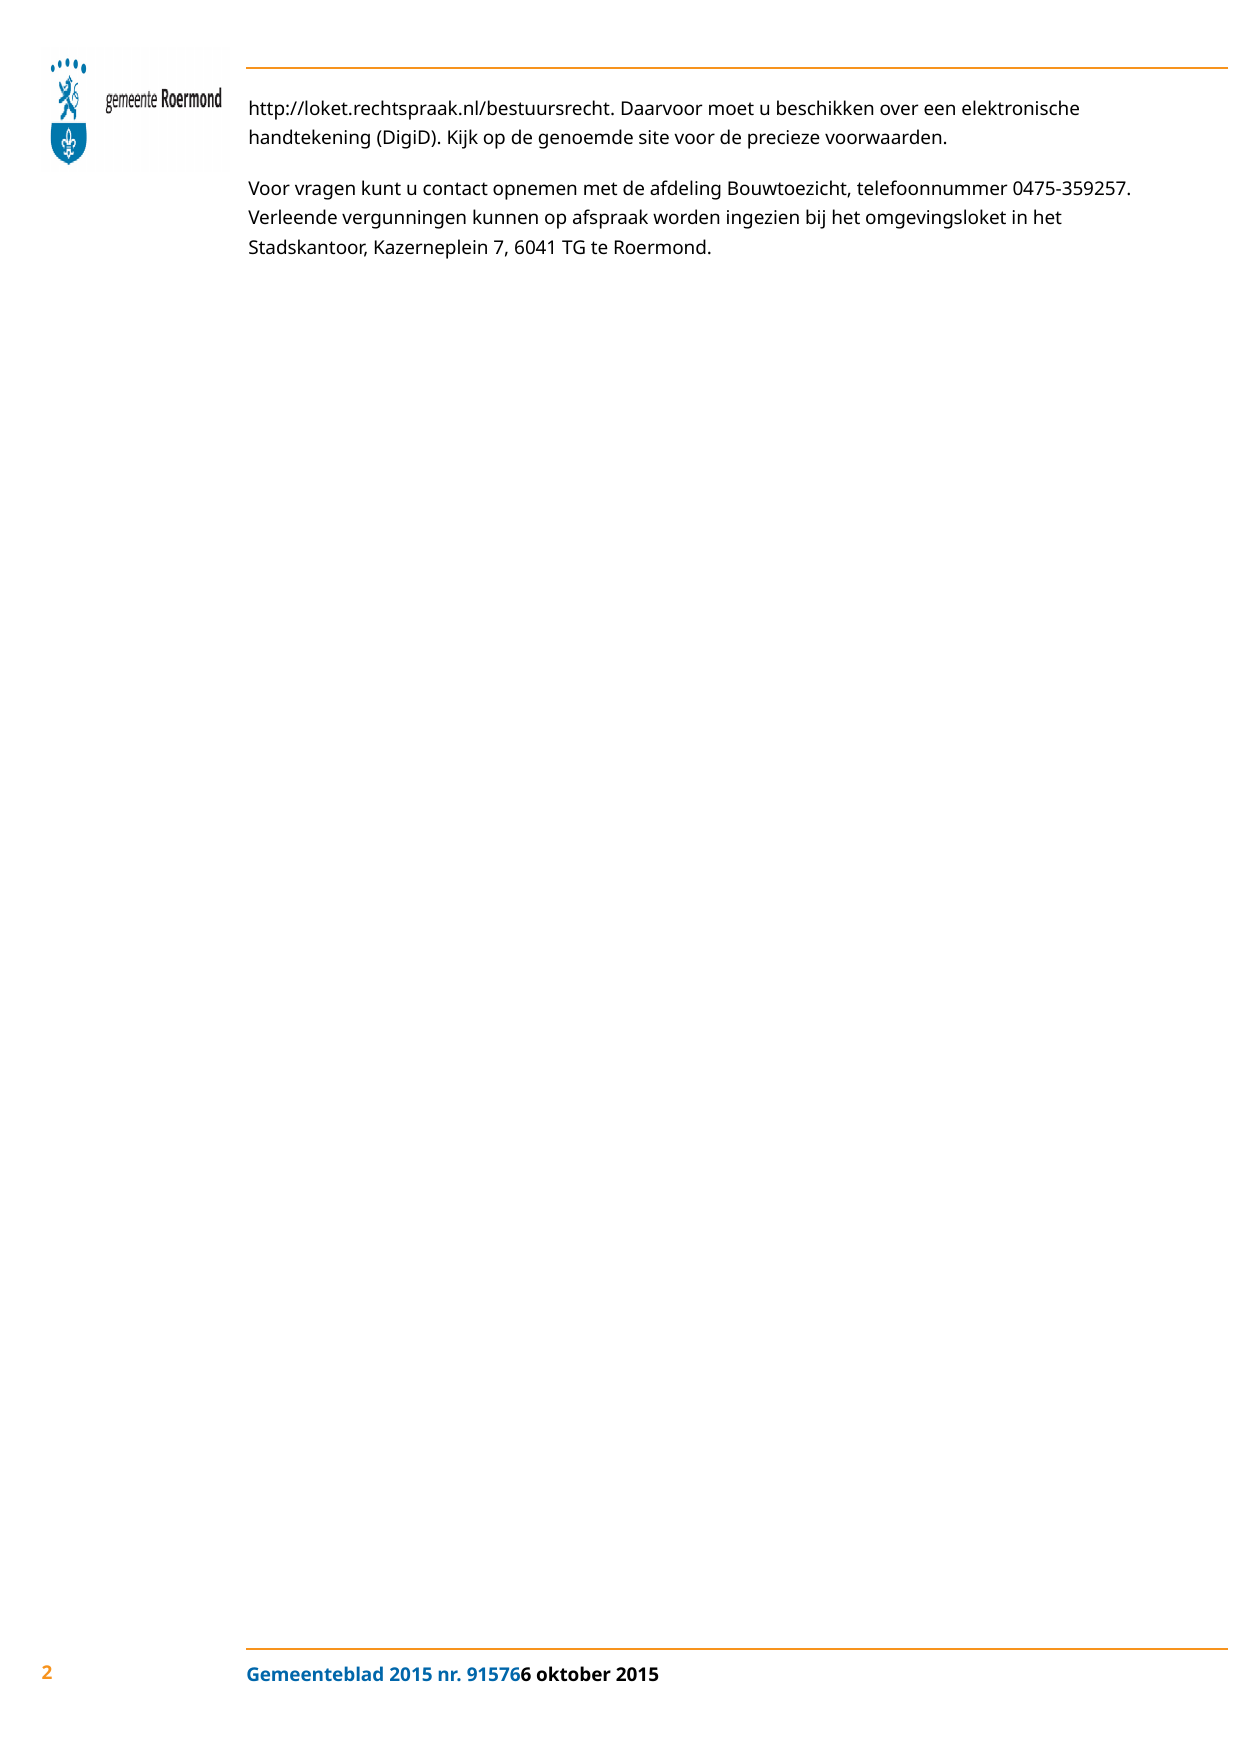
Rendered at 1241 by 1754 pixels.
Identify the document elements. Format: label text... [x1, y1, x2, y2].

text http://loket.rechtspraak.nl/bestuursrecht. Daarvoor moet u beschikken over een elektronische handtekening (DigiD). Kijk op de genoemde site voor de precieze voorwaarden. [248, 95, 1152, 150]
text Voor vragen kunt u contact opnemen met de afdeling Bouwtoezicht, telefoonnummer 0475-359257. Verleende vergunningen kunnen op afspraak worden ingezien bij het omgevingsloket in het Stadskantoor, Kazerneplein 7, 6041 TG te Roermond. [248, 175, 1152, 260]
picture [41, 47, 231, 172]
